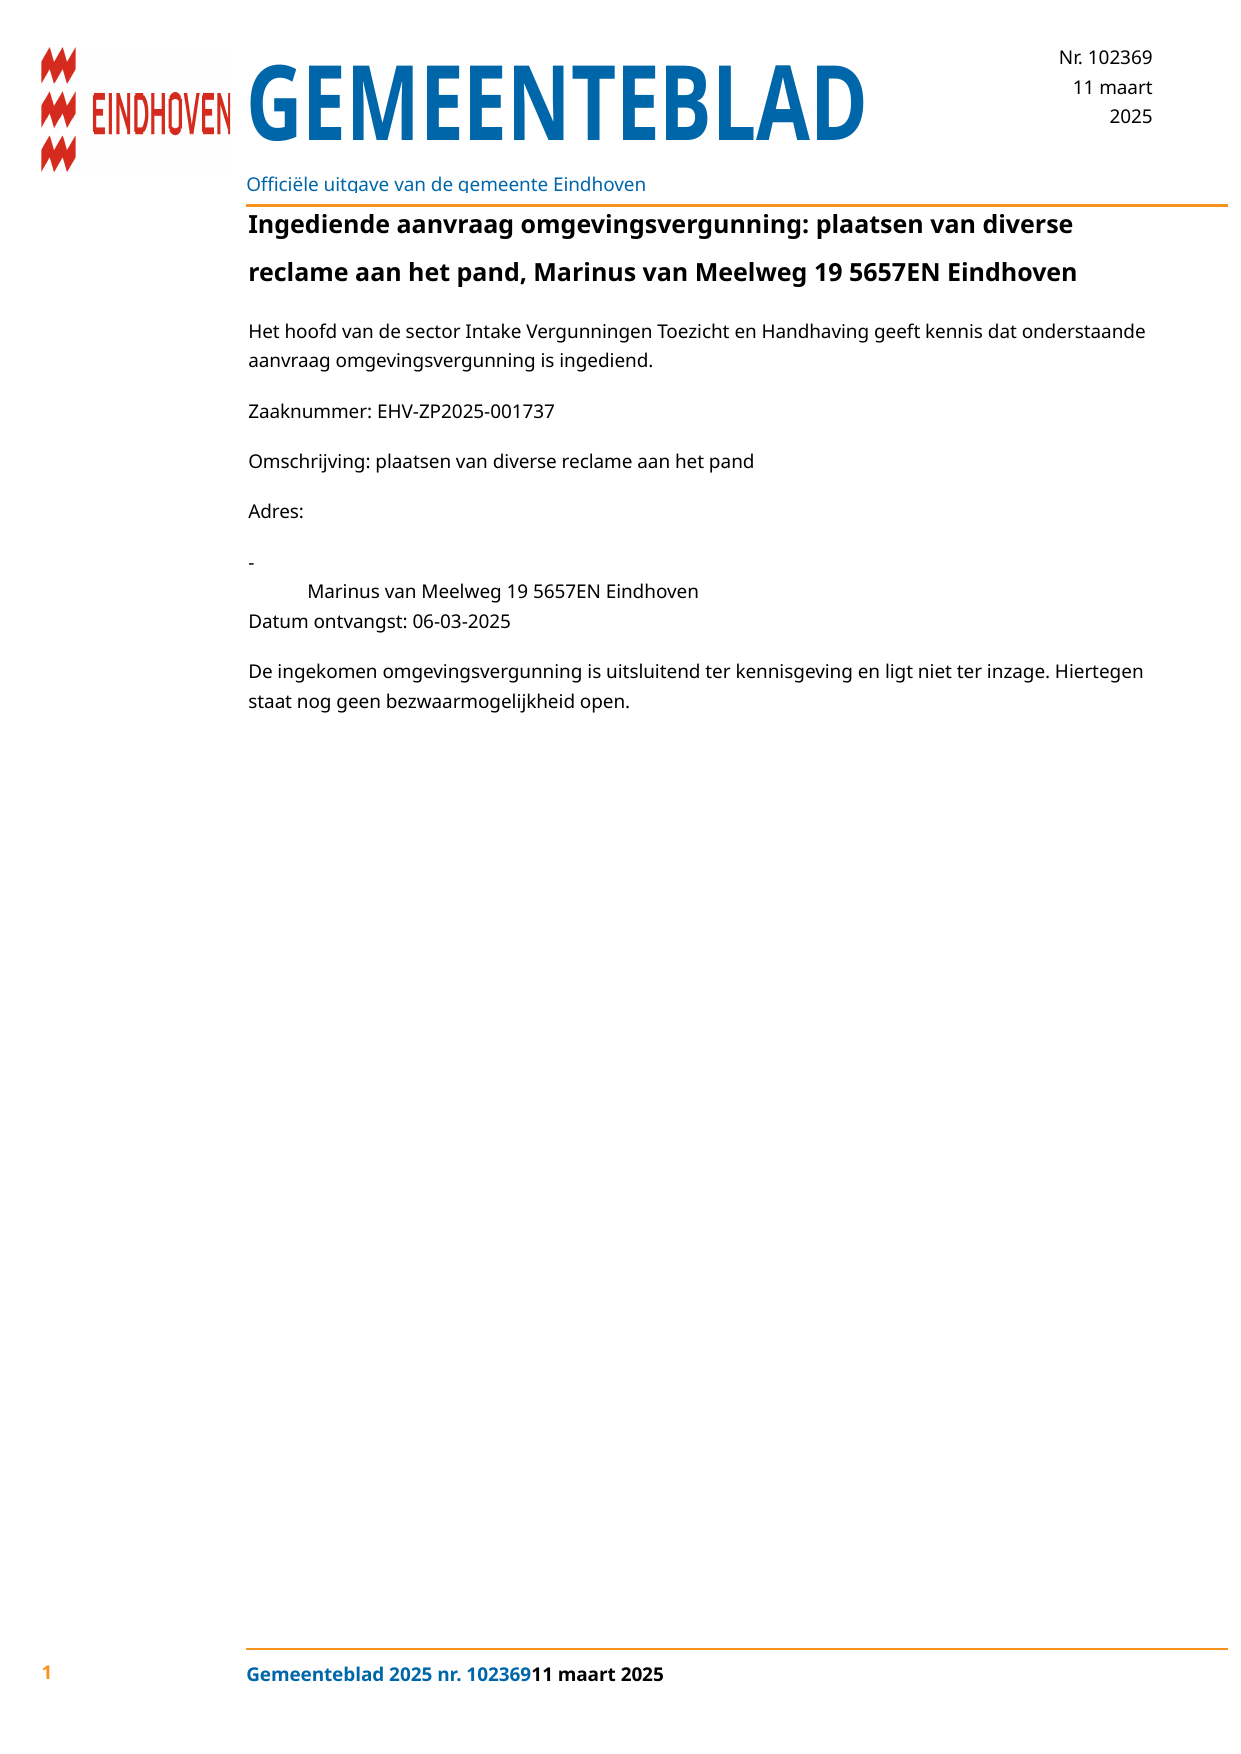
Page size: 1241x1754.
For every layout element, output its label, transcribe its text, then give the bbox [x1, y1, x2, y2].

text Zaaknummer: EHV-ZP2025-001737 [248, 398, 1152, 424]
list Marinus van Meelweg 19 5657EN Eindhoven [248, 579, 1152, 604]
text Adres: [248, 499, 1152, 524]
text De ingekomen omgevingsvergunning is uitsluitend ter kennisgeving en ligt niet ter inzage. Hiertegen staat nog geen bezwaarmogelijkheid open. [248, 659, 1152, 714]
picture [41, 47, 231, 172]
text Het hoofd van de sector Intake Vergunningen Toezicht en Handhaving geeft kennis dat onderstaande aanvraag omgevingsvergunning is ingediend. [248, 318, 1152, 373]
text Ingediende aanvraag omgevingsvergunning: plaatsen van diverse reclame aan het pand, Marinus van Meelweg 19 5657EN Eindhoven [248, 207, 1152, 288]
text Datum ontvangst: 06-03-2025 [248, 608, 1152, 634]
text Omschrijving: plaatsen van diverse reclame aan het pand [248, 448, 1152, 474]
